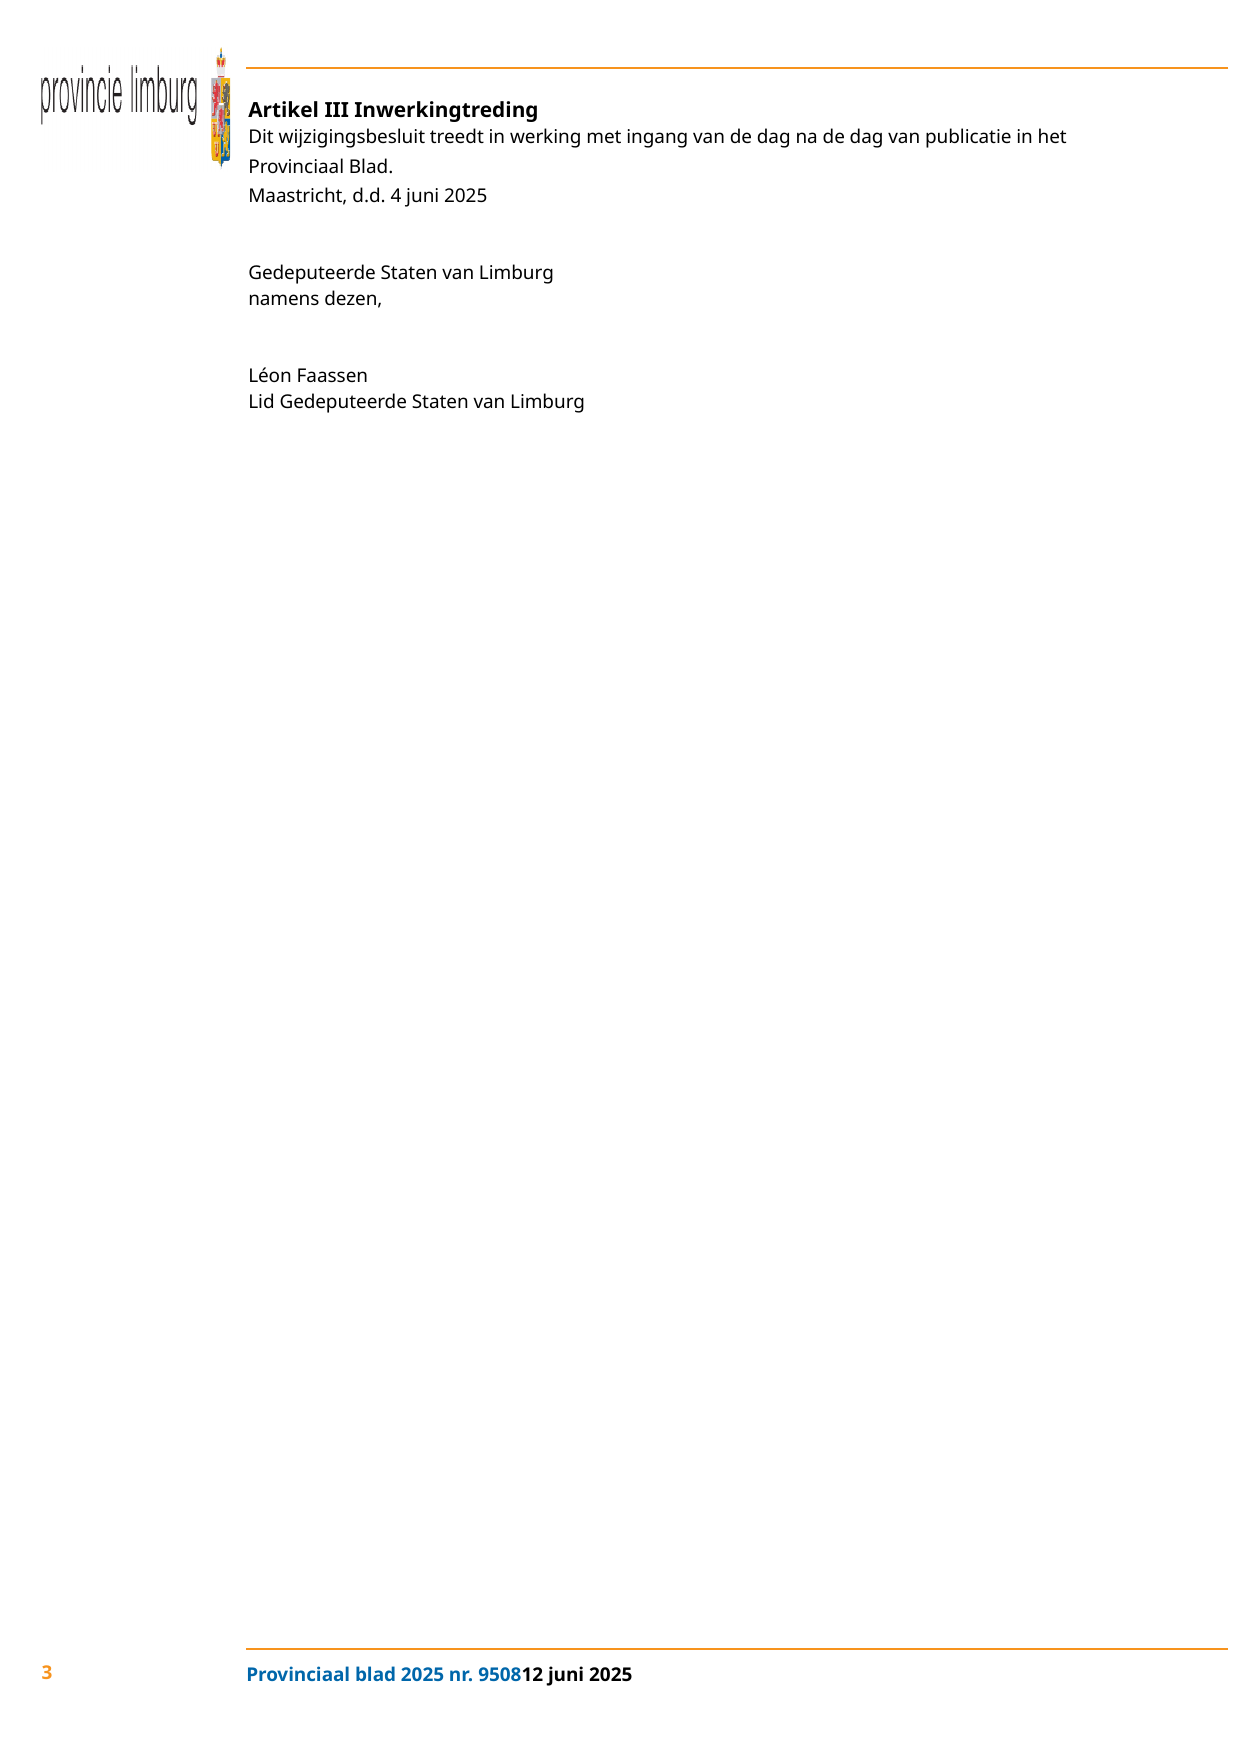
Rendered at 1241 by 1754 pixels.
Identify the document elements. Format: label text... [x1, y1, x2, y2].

text Léon Faassen [248, 362, 1152, 388]
text Gedeputeerde Staten van Limburg [248, 259, 1152, 285]
text Dit wijzigingsbesluit treedt in werking met ingang van de dag na de dag van publicatie in het Provinciaal Blad. [248, 123, 1152, 178]
text Lid Gedeputeerde Staten van Limburg [248, 388, 1152, 414]
text namens dezen, [248, 285, 1152, 311]
text Artikel III Inwerkingtreding [248, 95, 1152, 123]
picture [41, 47, 231, 172]
text Maastricht, d.d. 4 juni 2025 [248, 182, 1152, 208]
